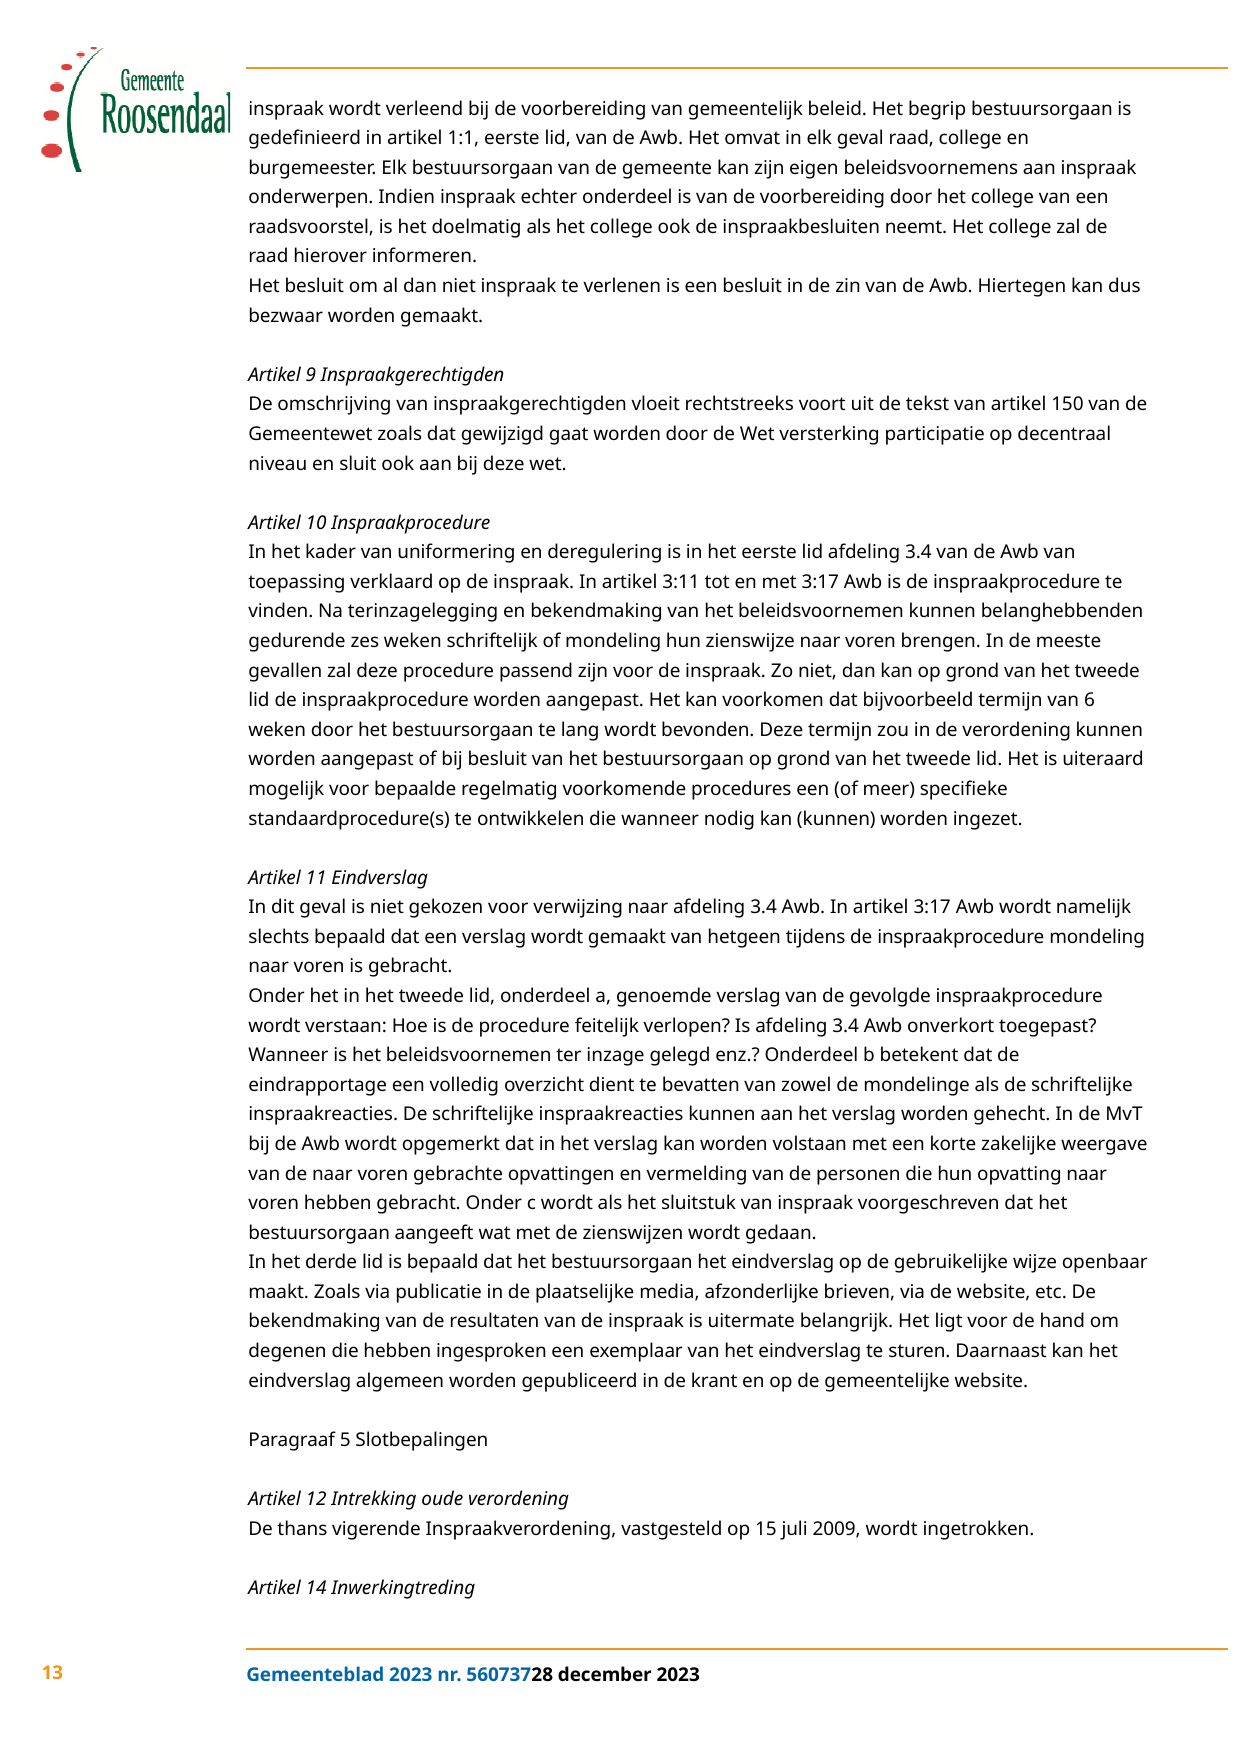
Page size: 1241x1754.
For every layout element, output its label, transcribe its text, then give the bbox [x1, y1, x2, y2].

text Onder het in het tweede lid, onderdeel a, genoemde verslag van de gevolgde inspraakprocedure wordt verstaan: Hoe is de procedure feitelijk verlopen? Is afdeling 3.4 Awb onverkort toegepast? Wanneer is het beleidsvoornemen ter inzage gelegd enz.? Onderdeel b betekent dat de eindrapportage een volledig overzicht dient te bevatten van zowel de mondelinge als de schriftelijke inspraakreacties. De schriftelijke inspraakreacties kunnen aan het verslag worden gehecht. In de MvT bij de Awb wordt opgemerkt dat in het verslag kan worden volstaan met een korte zakelijke weergave van de naar voren gebrachte opvattingen en vermelding van de personen die hun opvatting naar voren hebben gebracht. Onder c wordt als het sluitstuk van inspraak voorgeschreven dat het bestuursorgaan aangeeft wat met de zienswijzen wordt gedaan. [248, 982, 1152, 1245]
text In het kader van uniformering en deregulering is in het eerste lid afdeling 3.4 van de Awb van toepassing verklaard op de inspraak. In artikel 3:11 tot en met 3:17 Awb is de inspraakprocedure te vinden. Na terinzagelegging en bekendmaking van het beleidsvoornemen kunnen belanghebbenden gedurende zes weken schriftelijk of mondeling hun zienswijze naar voren brengen. In de meeste gevallen zal deze procedure passend zijn voor de inspraak. Zo niet, dan kan op grond van het tweede lid de inspraakprocedure worden aangepast. Het kan voorkomen dat bijvoorbeeld termijn van 6 weken door het bestuursorgaan te lang wordt bevonden. Deze termijn zou in de verordening kunnen worden aangepast of bij besluit van het bestuursorgaan op grond van het tweede lid. Het is uiteraard mogelijk voor bepaalde regelmatig voorkomende procedures een (of meer) specifieke standaardprocedure(s) te ontwikkelen die wanneer nodig kan (kunnen) worden ingezet. [248, 538, 1152, 831]
text In het derde lid is bepaald dat het bestuursorgaan het eindverslag op de gebruikelijke wijze openbaar maakt. Zoals via publicatie in de plaatselijke media, afzonderlijke brieven, via de website, etc. De bekendmaking van de resultaten van de inspraak is uitermate belangrijk. Het ligt voor de hand om degenen die hebben ingesproken een exemplaar van het eindverslag te sturen. Daarnaast kan het eindverslag algemeen worden gepubliceerd in de krant en op de gemeentelijke website. [248, 1248, 1152, 1393]
text De omschrijving van inspraakgerechtigden vloeit rechtstreeks voort uit de tekst van artikel 150 van de Gemeentewet zoals dat gewijzigd gaat worden door de Wet versterking participatie op decentraal niveau en sluit ook aan bij deze wet. [248, 391, 1152, 476]
text Artikel 14 Inwerkingtreding [248, 1574, 1152, 1600]
text inspraak wordt verleend bij de voorbereiding van gemeentelijk beleid. Het begrip bestuursorgaan is gedefinieerd in artikel 1:1, eerste lid, van de Awb. Het omvat in elk geval raad, college en burgemeester. Elk bestuursorgaan van de gemeente kan zijn eigen beleidsvoornemens aan inspraak onderwerpen. Indien inspraak echter onderdeel is van de voorbereiding door het college van een raadsvoorstel, is het doelmatig als het college ook de inspraakbesluiten neemt. Het college zal de raad hierover informeren. [248, 95, 1152, 268]
text Paragraaf 5 Slotbepalingen [248, 1426, 1152, 1452]
text De thans vigerende Inspraakverordening, vastgesteld op 15 juli 2009, wordt ingetrokken. [248, 1515, 1152, 1541]
text Artikel 10 Inspraakprocedure [248, 509, 1152, 535]
text Artikel 11 Eindverslag [248, 864, 1152, 890]
text Het besluit om al dan niet inspraak te verlenen is een besluit in de zin van de Awb. Hiertegen kan dus bezwaar worden gemaakt. [248, 272, 1152, 328]
text In dit geval is niet gekozen voor verwijzing naar afdeling 3.4 Awb. In artikel 3:17 Awb wordt namelijk slechts bepaald dat een verslag wordt gemaakt van hetgeen tijdens de inspraakprocedure mondeling naar voren is gebracht. [248, 893, 1152, 978]
text Artikel 9 Inspraakgerechtigden [248, 361, 1152, 387]
text Artikel 12 Intrekking oude verordening [248, 1485, 1152, 1511]
picture [41, 47, 231, 172]
